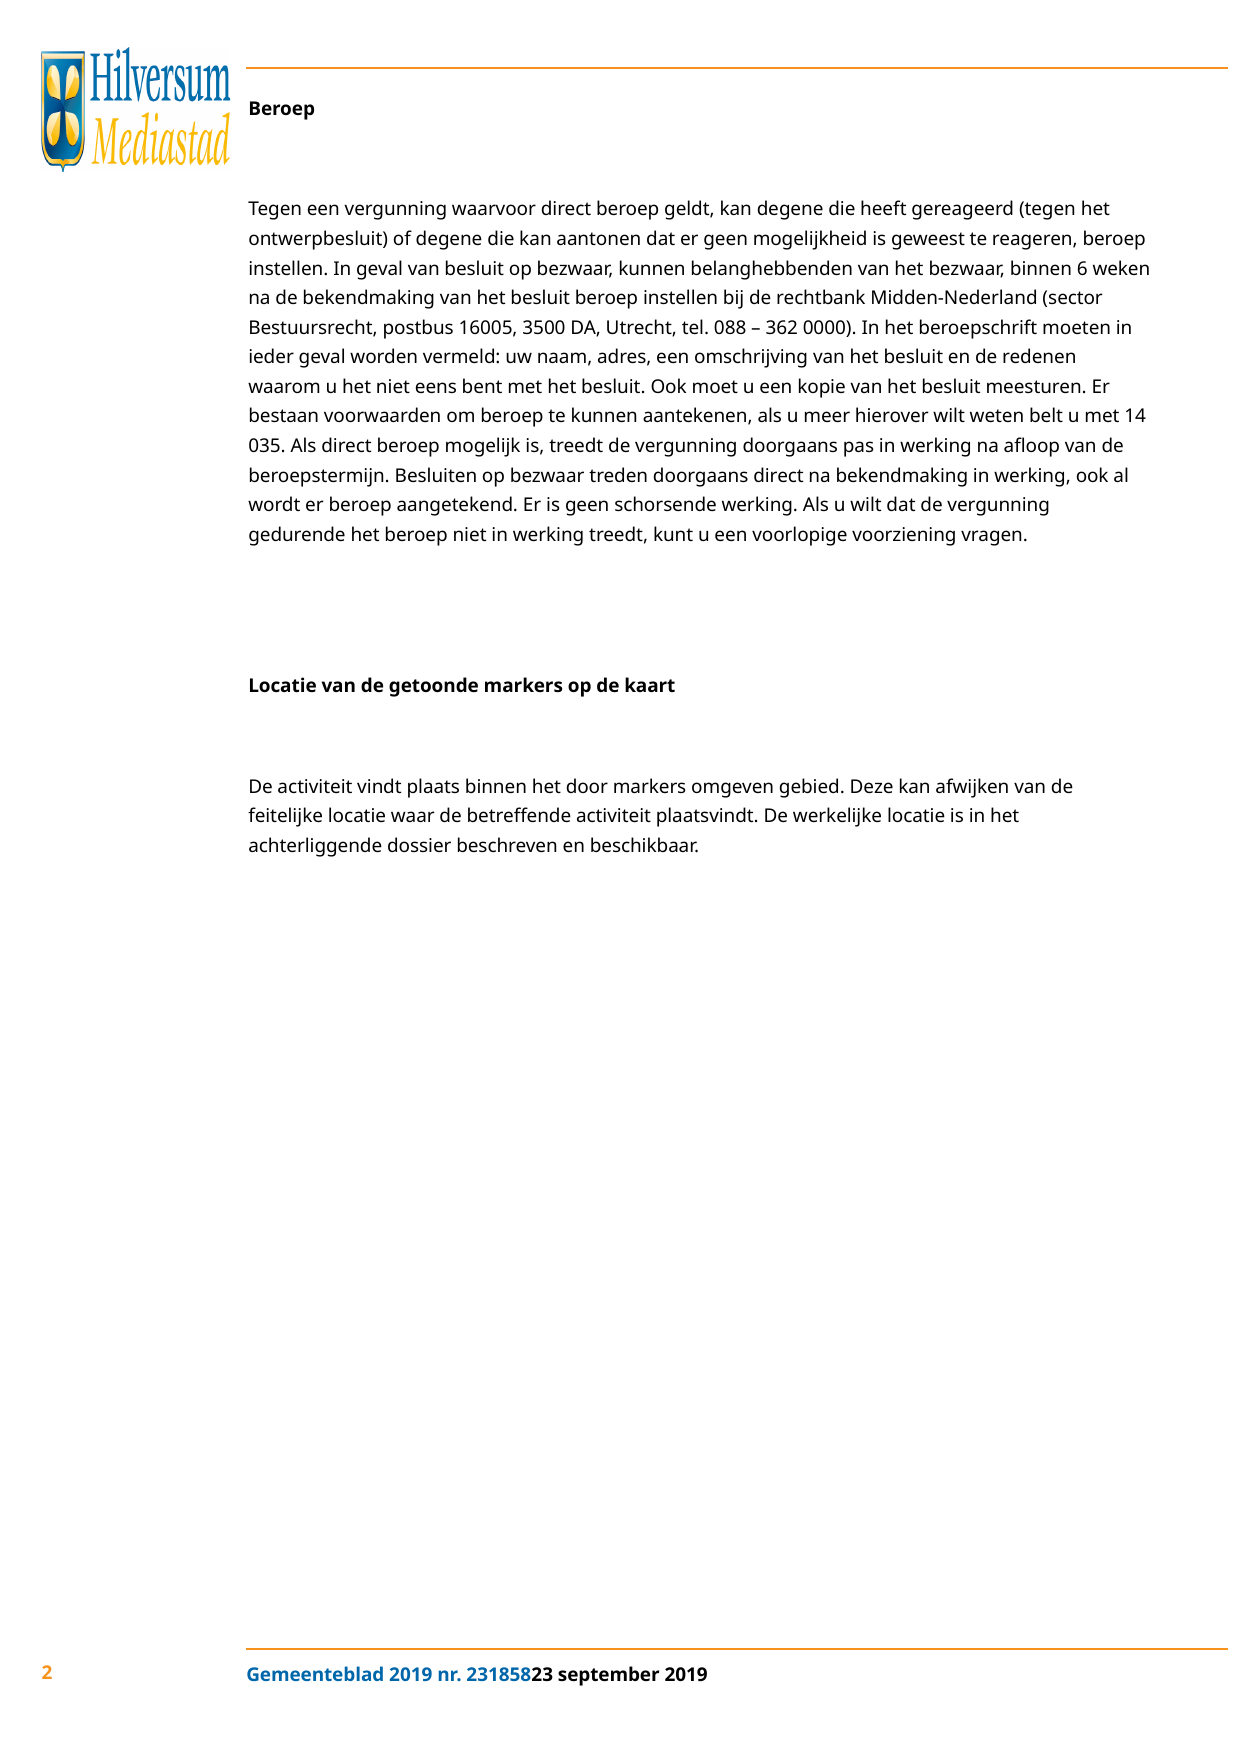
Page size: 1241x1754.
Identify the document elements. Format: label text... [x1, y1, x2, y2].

text Beroep [248, 95, 1152, 121]
text De activiteit vindt plaats binnen het door markers omgeven gebied. Deze kan afwijken van de feitelijke locatie waar de betreffende activiteit plaatsvindt. De werkelijke locatie is in het achterliggende dossier beschreven en beschikbaar. [248, 773, 1152, 858]
picture [41, 47, 231, 172]
text Tegen een vergunning waarvoor direct beroep geldt, kan degene die heeft gereageerd (tegen het ontwerpbesluit) of degene die kan aantonen dat er geen mogelijkheid is geweest te reageren, beroep instellen. In geval van besluit op bezwaar, kunnen belanghebbenden van het bezwaar, binnen 6 weken na de bekendmaking van het besluit beroep instellen bij de rechtbank Midden-Nederland (sector Bestuursrecht, postbus 16005, 3500 DA, Utrecht, tel. 088 – 362 0000). In het beroepschrift moeten in ieder geval worden vermeld: uw naam, adres, een omschrijving van het besluit en de redenen waarom u het niet eens bent met het besluit. Ook moet u een kopie van het besluit meesturen. Er bestaan voorwaarden om beroep te kunnen aantekenen, als u meer hierover wilt weten belt u met 14 035. Als direct beroep mogelijk is, treedt de vergunning doorgaans pas in werking na afloop van de beroepstermijn. Besluiten op bezwaar treden doorgaans direct na bekendmaking in werking, ook al wordt er beroep aangetekend. Er is geen schorsende werking. Als u wilt dat de vergunning gedurende het beroep niet in werking treedt, kunt u een voorlopige voorziening vragen. [248, 196, 1152, 547]
text Locatie van de getoonde markers op de kaart [248, 672, 1152, 698]
